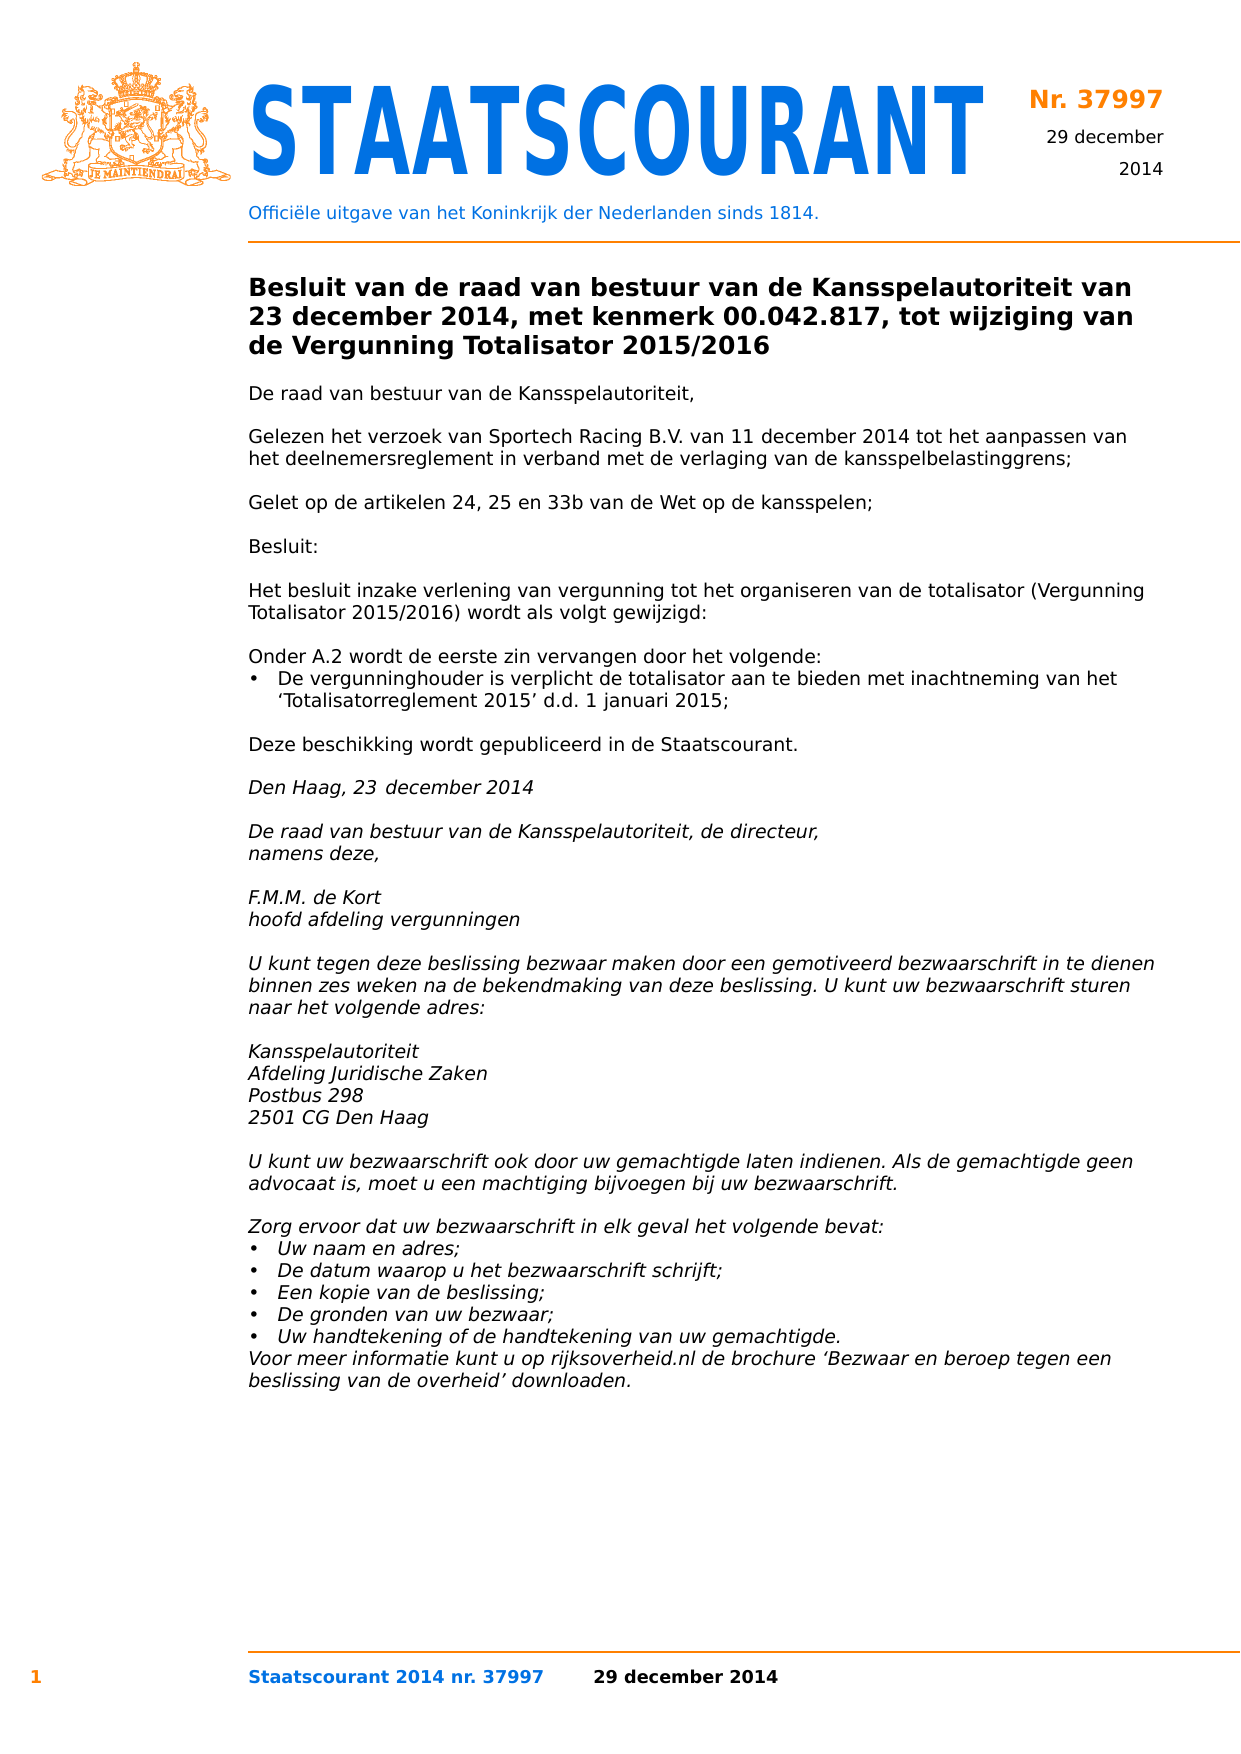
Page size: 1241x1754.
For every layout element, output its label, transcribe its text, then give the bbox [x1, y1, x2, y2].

table_cell Officiële uitgave van het Koninkrijk der Nederlanden sinds 1814. [248, 203, 1240, 241]
text • De gronden van uw bezwaar; [248, 1304, 1163, 1326]
text Zorg ervoor dat uw bezwaarschrift in elk geval het volgende bevat: [248, 1216, 1163, 1238]
table_header Nr. 37997 [998, 62, 1240, 121]
text U kunt tegen deze beslissing bezwaar maken door een gemotiveerd bezwaarschrift in te dienen binnen zes weken na de bekendmaking van deze beslissing. U kunt uw bezwaarschrift sturen naar het volgende adres: [248, 953, 1163, 1019]
text Den Haag, 23 december 2014 [248, 777, 1163, 799]
text U kunt uw bezwaarschrift ook door uw gemachtigde laten indienen. Als de gemachtigde geen advocaat is, moet u een machtiging bijvoegen bij uw bezwaarschrift. [248, 1151, 1163, 1194]
text De raad van bestuur van de Kansspelautoriteit, [248, 382, 1163, 404]
subtitle Besluit van de raad van bestuur van de Kansspelautoriteit van 23 december 2014, met kenmerk 00.042.817, tot wijziging van de Vergunning Totalisator 2015/2016 [248, 273, 1163, 361]
picture [41, 62, 231, 186]
text • Uw handtekening of de handtekening van uw gemachtigde. [248, 1326, 1163, 1348]
text Gelezen het verzoek van Sportech Racing B.V. van 11 december 2014 tot het aanpassen van het deelnemersreglement in verband met de verlaging van de kansspelbelastinggrens; [248, 426, 1163, 470]
text • Uw naam en adres; [248, 1238, 1163, 1260]
text Onder A.2 wordt de eerste zin vervangen door het volgende: [248, 646, 1163, 668]
text • De vergunninghouder is verplicht de totalisator aan te bieden met inachtneming van het ‘Totalisatorreglement 2015’ d.d. 1 januari 2015; [248, 668, 1163, 712]
text De raad van bestuur van de Kansspelautoriteit, de directeur, namens deze, F.M.M. de Kort hoofd afdeling vergunningen [248, 821, 1163, 931]
text Kansspelautoriteit [248, 1041, 1163, 1063]
text Deze beschikking wordt gepubliceerd in de Staatscourant. [248, 733, 1163, 755]
text Gelet op de artikelen 24, 25 en 33b van de Wet op de kansspelen; [248, 492, 1163, 514]
text Postbus 298 [248, 1085, 1163, 1107]
table_header STAATSCOURANT [248, 62, 998, 203]
text Afdeling Juridische Zaken [248, 1063, 1163, 1085]
text • De datum waarop u het bezwaarschrift schrijft; [248, 1260, 1163, 1282]
text • Een kopie van de beslissing; [248, 1282, 1163, 1304]
table_cell 2014 [998, 153, 1240, 203]
text 2501 CG Den Haag [248, 1107, 1163, 1129]
text Voor meer informatie kunt u op rijksoverheid.nl de brochure ‘Bezwaar en beroep tegen een beslissing van de overheid’ downloaden. [248, 1348, 1163, 1392]
text Het besluit inzake verlening van vergunning tot het organiseren van de totalisator (Vergunning Totalisator 2015/2016) wordt als volgt gewijzigd: [248, 580, 1163, 624]
text Besluit: [248, 536, 1163, 558]
table_cell 29 december [998, 121, 1240, 153]
table_header [25, 62, 248, 241]
